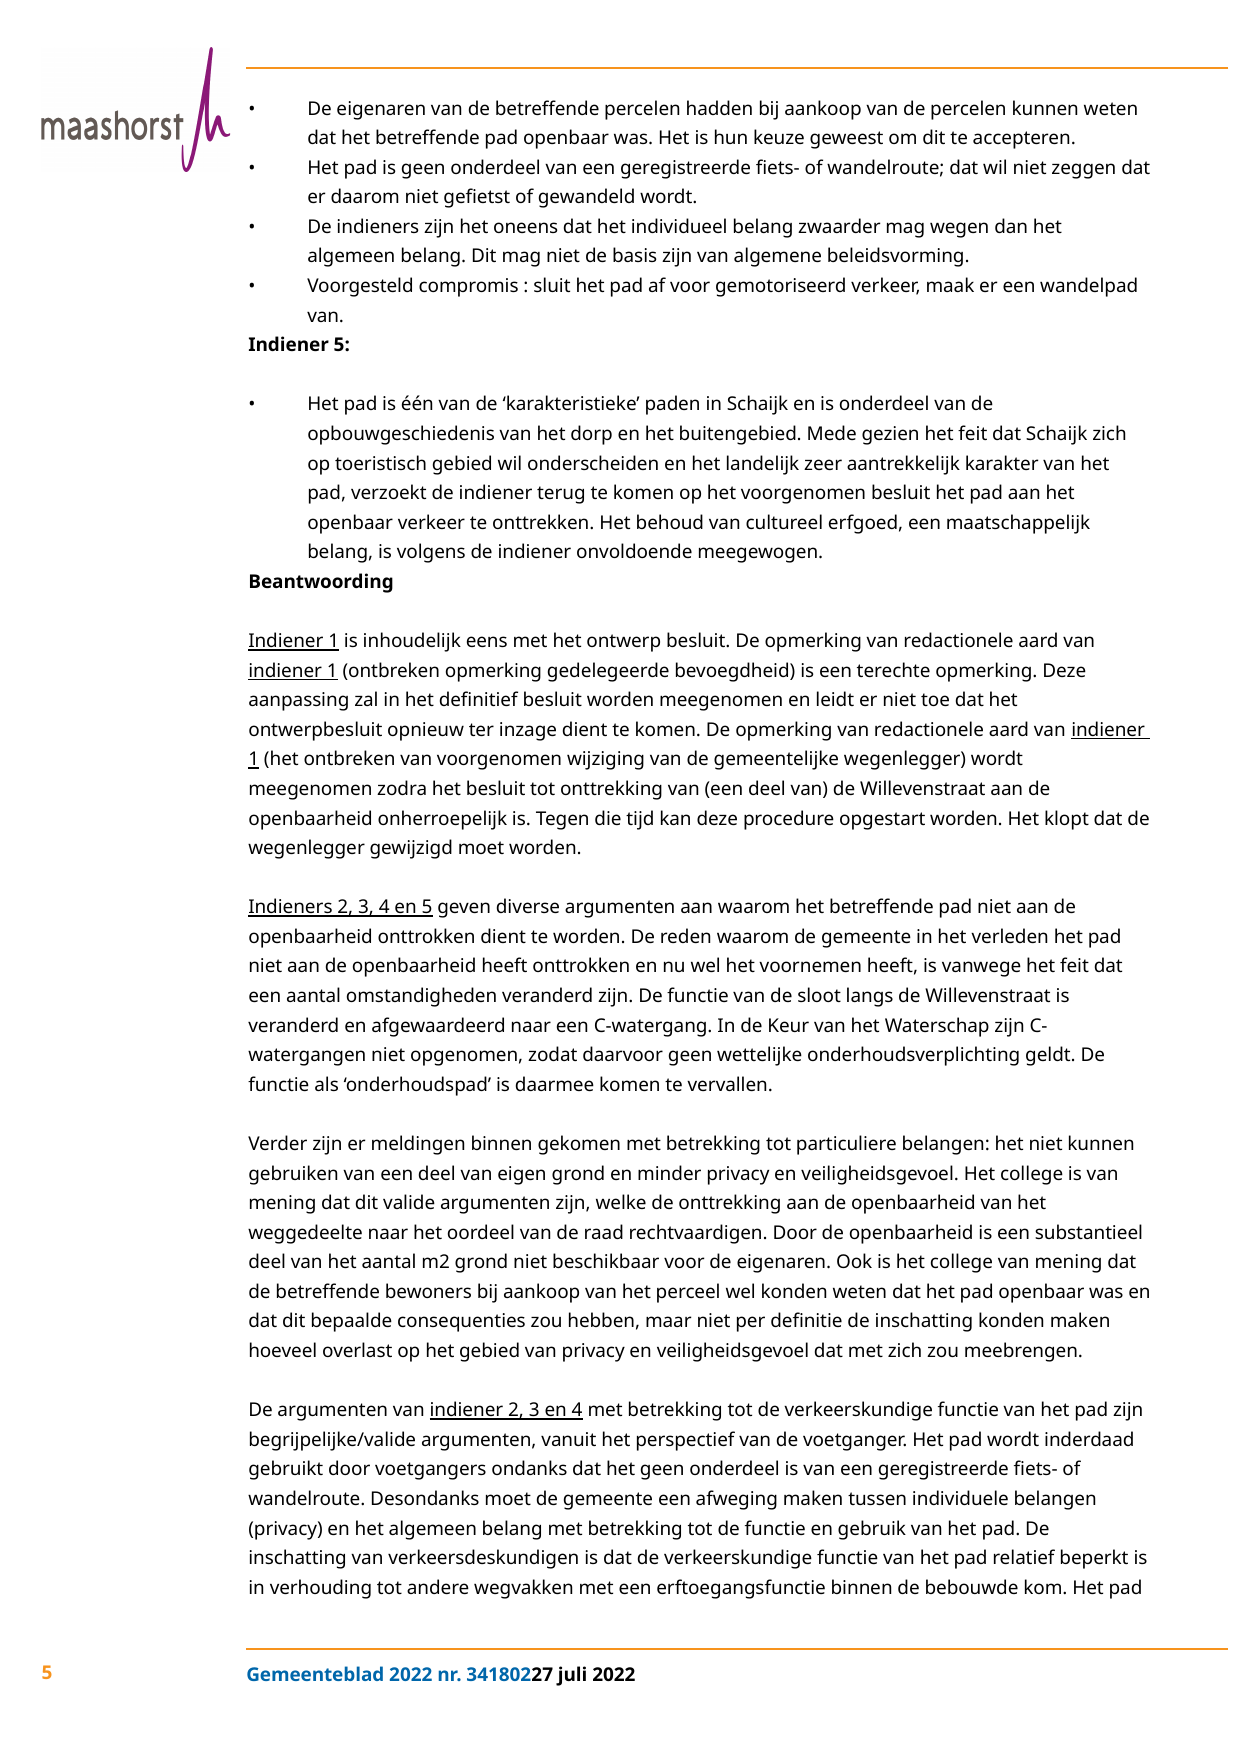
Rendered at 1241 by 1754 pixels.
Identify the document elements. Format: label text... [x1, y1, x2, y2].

list Het pad is één van de ‘karakteristieke’ paden in Schaijk en is onderdeel van de opbouwgeschiedenis van het dorp en het buitengebied. Mede gezien het feit dat Schaijk zich op toeristisch gebied wil onderscheiden en het landelijk zeer aantrekkelijk karakter van het pad, verzoekt de indiener terug te komen op het voorgenomen besluit het pad aan het openbaar verkeer te onttrekken. Het behoud van cultureel erfgoed, een maatschappelijk belang, is volgens de indiener onvoldoende meegewogen. [248, 391, 1152, 564]
text Indieners 2, 3, 4 en 5 geven diverse argumenten aan waarom het betreffende pad niet aan de openbaarheid onttrokken dient te worden. De reden waarom de gemeente in het verleden het pad niet aan de openbaarheid heeft onttrokken en nu wel het voornemen heeft, is vanwege het feit dat een aantal omstandigheden veranderd zijn. De functie van de sloot langs de Willevenstraat is veranderd en afgewaardeerd naar een C-watergang. In de Keur van het Waterschap zijn C-watergangen niet opgenomen, zodat daarvoor geen wettelijke onderhoudsverplichting geldt. De functie als ‘onderhoudspad’ is daarmee komen te vervallen. [248, 893, 1152, 1097]
text Verder zijn er meldingen binnen gekomen met betrekking tot particuliere belangen: het niet kunnen gebruiken van een deel van eigen grond en minder privacy en veiligheidsgevoel. Het college is van mening dat dit valide argumenten zijn, welke de onttrekking aan de openbaarheid van het weggedeelte naar het oordeel van de raad rechtvaardigen. Door de openbaarheid is een substantieel deel van het aantal m2 grond niet beschikbaar voor de eigenaren. Ook is het college van mening dat de betreffende bewoners bij aankoop van het perceel wel konden weten dat het pad openbaar was en dat dit bepaalde consequenties zou hebben, maar niet per definitie de inschatting konden maken hoeveel overlast op het gebied van privacy en veiligheidsgevoel dat met zich zou meebrengen. [248, 1130, 1152, 1363]
list De eigenaren van de betreffende percelen hadden bij aankoop van de percelen kunnen weten dat het betreffende pad openbaar was. Het is hun keuze geweest om dit te accepteren. [248, 95, 1152, 150]
list De indieners zijn het oneens dat het individueel belang zwaarder mag wegen dan het algemeen belang. Dit mag niet de basis zijn van algemene beleidsvorming. [248, 213, 1152, 268]
list Voorgesteld compromis : sluit het pad af voor gemotoriseerd verkeer, maak er een wandelpad van. [248, 272, 1152, 328]
text Indiener 5: [248, 331, 1152, 357]
text Beantwoording [248, 568, 1152, 594]
text Indiener 1 is inhoudelijk eens met het ontwerp besluit. De opmerking van redactionele aard van indiener 1 (ontbreken opmerking gedelegeerde bevoegdheid) is een terechte opmerking. Deze aanpassing zal in het definitief besluit worden meegenomen en leidt er niet toe dat het ontwerpbesluit opnieuw ter inzage dient te komen. De opmerking van redactionele aard van indiener 1 (het ontbreken van voorgenomen wijziging van de gemeentelijke wegenlegger) wordt meegenomen zodra het besluit tot onttrekking van (een deel van) de Willevenstraat aan de openbaarheid onherroepelijk is. Tegen die tijd kan deze procedure opgestart worden. Het klopt dat de wegenlegger gewijzigd moet worden. [248, 627, 1152, 860]
text De argumenten van indiener 2, 3 en 4 met betrekking tot de verkeerskundige functie van het pad zijn begrijpelijke/valide argumenten, vanuit het perspectief van de voetganger. Het pad wordt inderdaad gebruikt door voetgangers ondanks dat het geen onderdeel is van een geregistreerde fiets- of wandelroute. Desondanks moet de gemeente een afweging maken tussen individuele belangen (privacy) en het algemeen belang met betrekking tot de functie en gebruik van het pad. De inschatting van verkeersdeskundigen is dat de verkeerskundige functie van het pad relatief beperkt is in verhouding tot andere wegvakken met een erftoegangsfunctie binnen de bebouwde kom. Het pad [248, 1396, 1152, 1600]
list Het pad is geen onderdeel van een geregistreerde fiets- of wandelroute; dat wil niet zeggen dat er daarom niet gefietst of gewandeld wordt. [248, 154, 1152, 209]
picture [41, 47, 231, 172]
